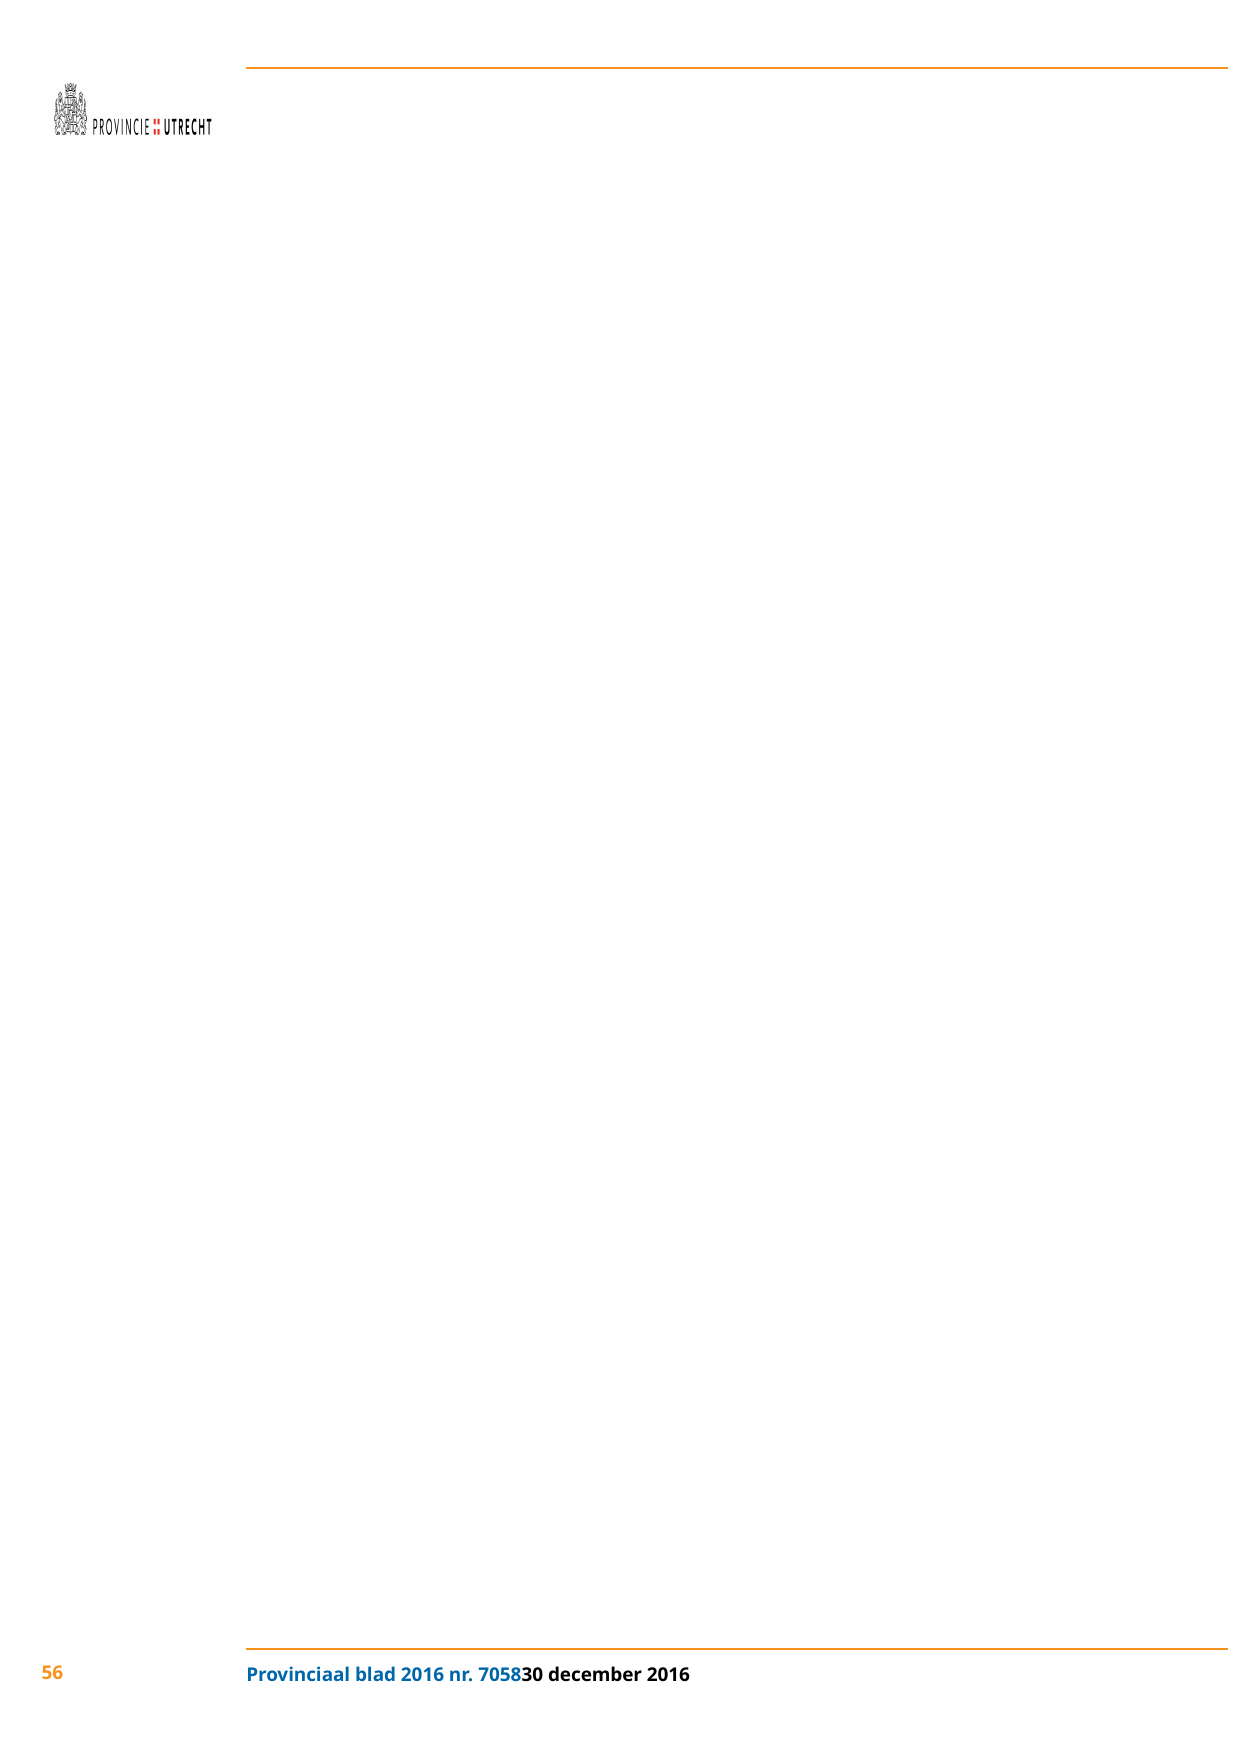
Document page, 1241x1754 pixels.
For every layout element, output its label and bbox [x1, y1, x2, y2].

picture [41, 47, 231, 172]
